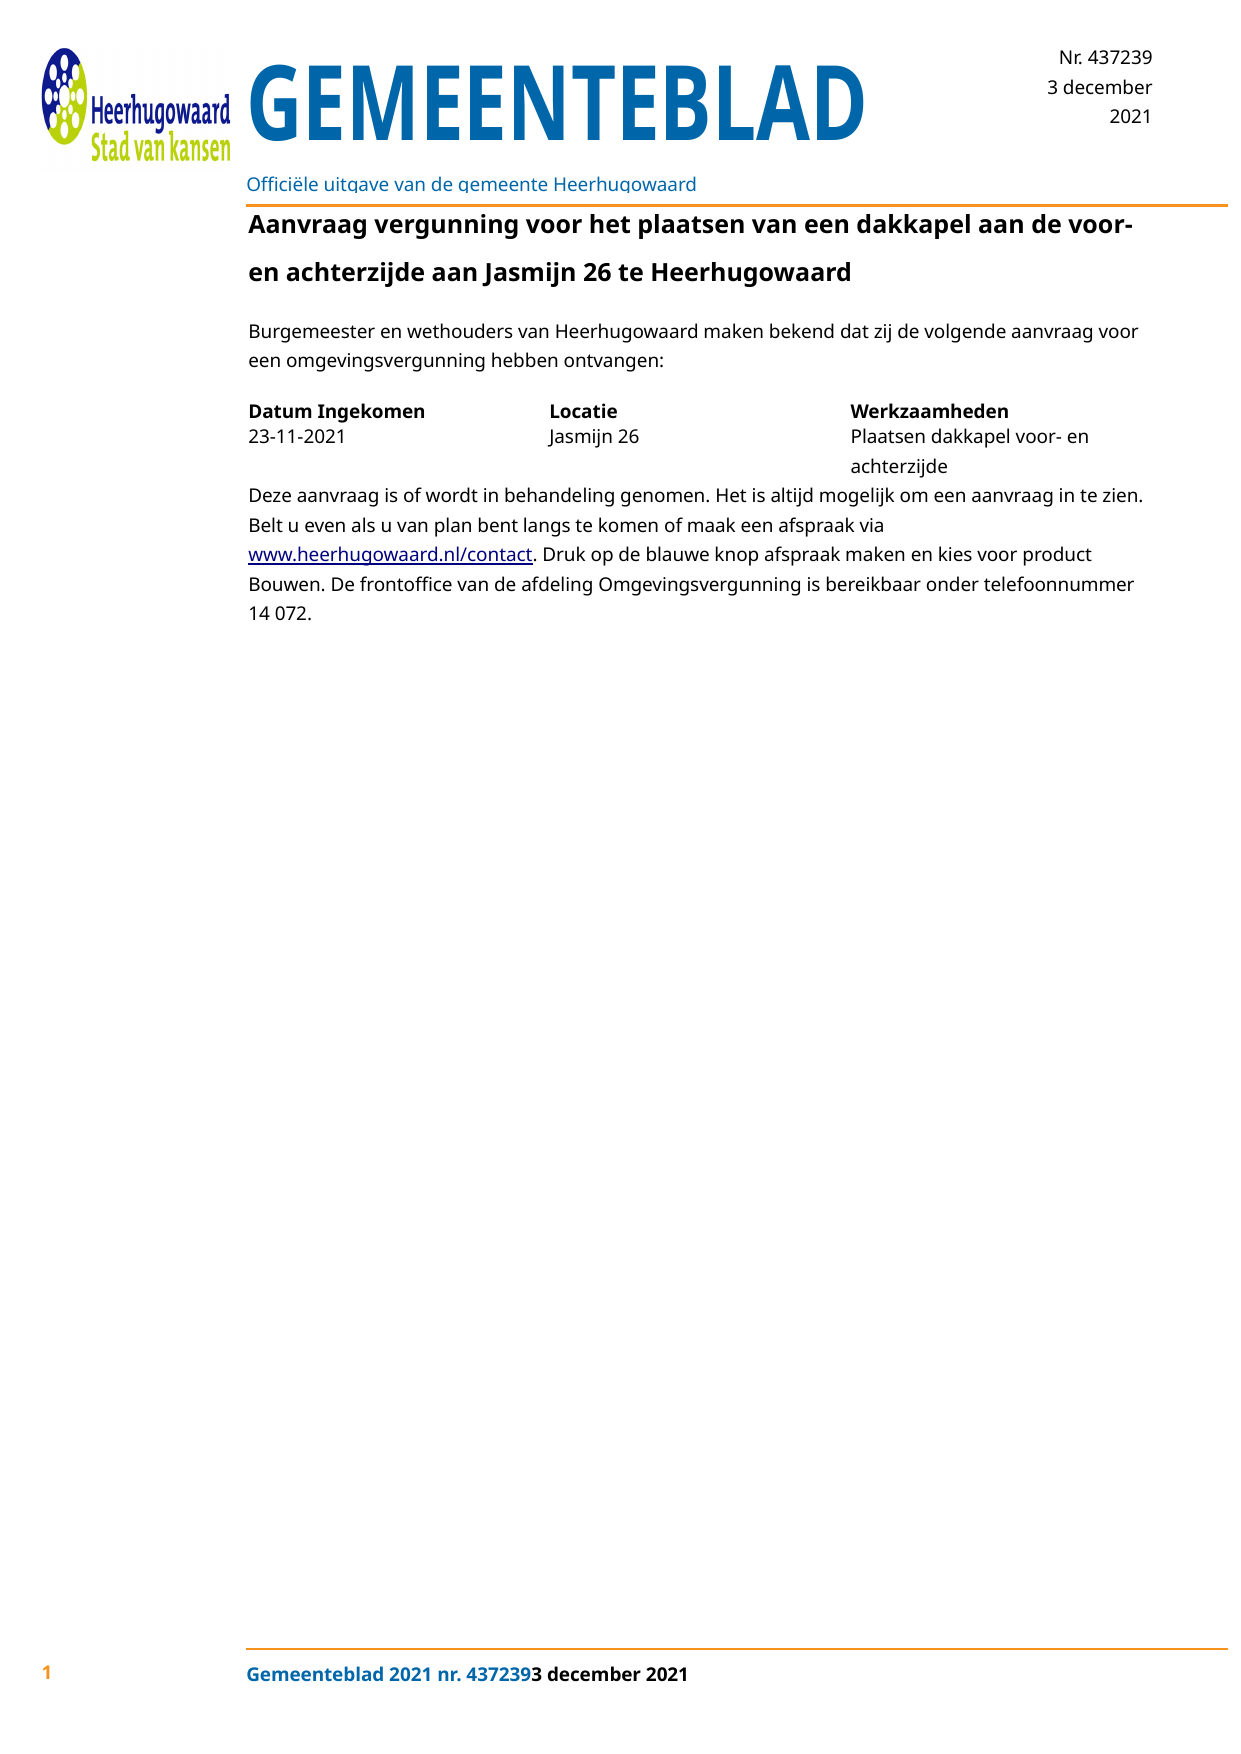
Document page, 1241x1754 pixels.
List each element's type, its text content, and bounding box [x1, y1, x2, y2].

text Burgemeester en wethouders van Heerhugowaard maken bekend dat zij de volgende aanvraag voor een omgevingsvergunning hebben ontvangen: [248, 318, 1152, 373]
table_header Werkzaamheden [850, 398, 1152, 424]
text Deze aanvraag is of wordt in behandeling genomen. Het is altijd mogelijk om een aanvraag in te zien. Belt u even als u van plan bent langs te komen of maak een afspraak via www.heerhugowaard.nl/contact. Druk op de blauwe knop afspraak maken en kies voor product Bouwen. De frontoffice van de afdeling Omgevingsvergunning is bereikbaar onder telefoonnummer 14 072. [248, 482, 1152, 626]
table_cell Plaatsen dakkapel voor- en achterzijde [850, 424, 1152, 479]
picture [41, 47, 231, 172]
table_cell Jasmijn 26 [549, 424, 850, 479]
table_cell 23-11-2021 [248, 424, 549, 479]
text Aanvraag vergunning voor het plaatsen van een dakkapel aan de voor- en achterzijde aan Jasmijn 26 te Heerhugowaard [248, 207, 1152, 288]
table_header Datum Ingekomen [248, 398, 549, 424]
table_header Locatie [549, 398, 850, 424]
